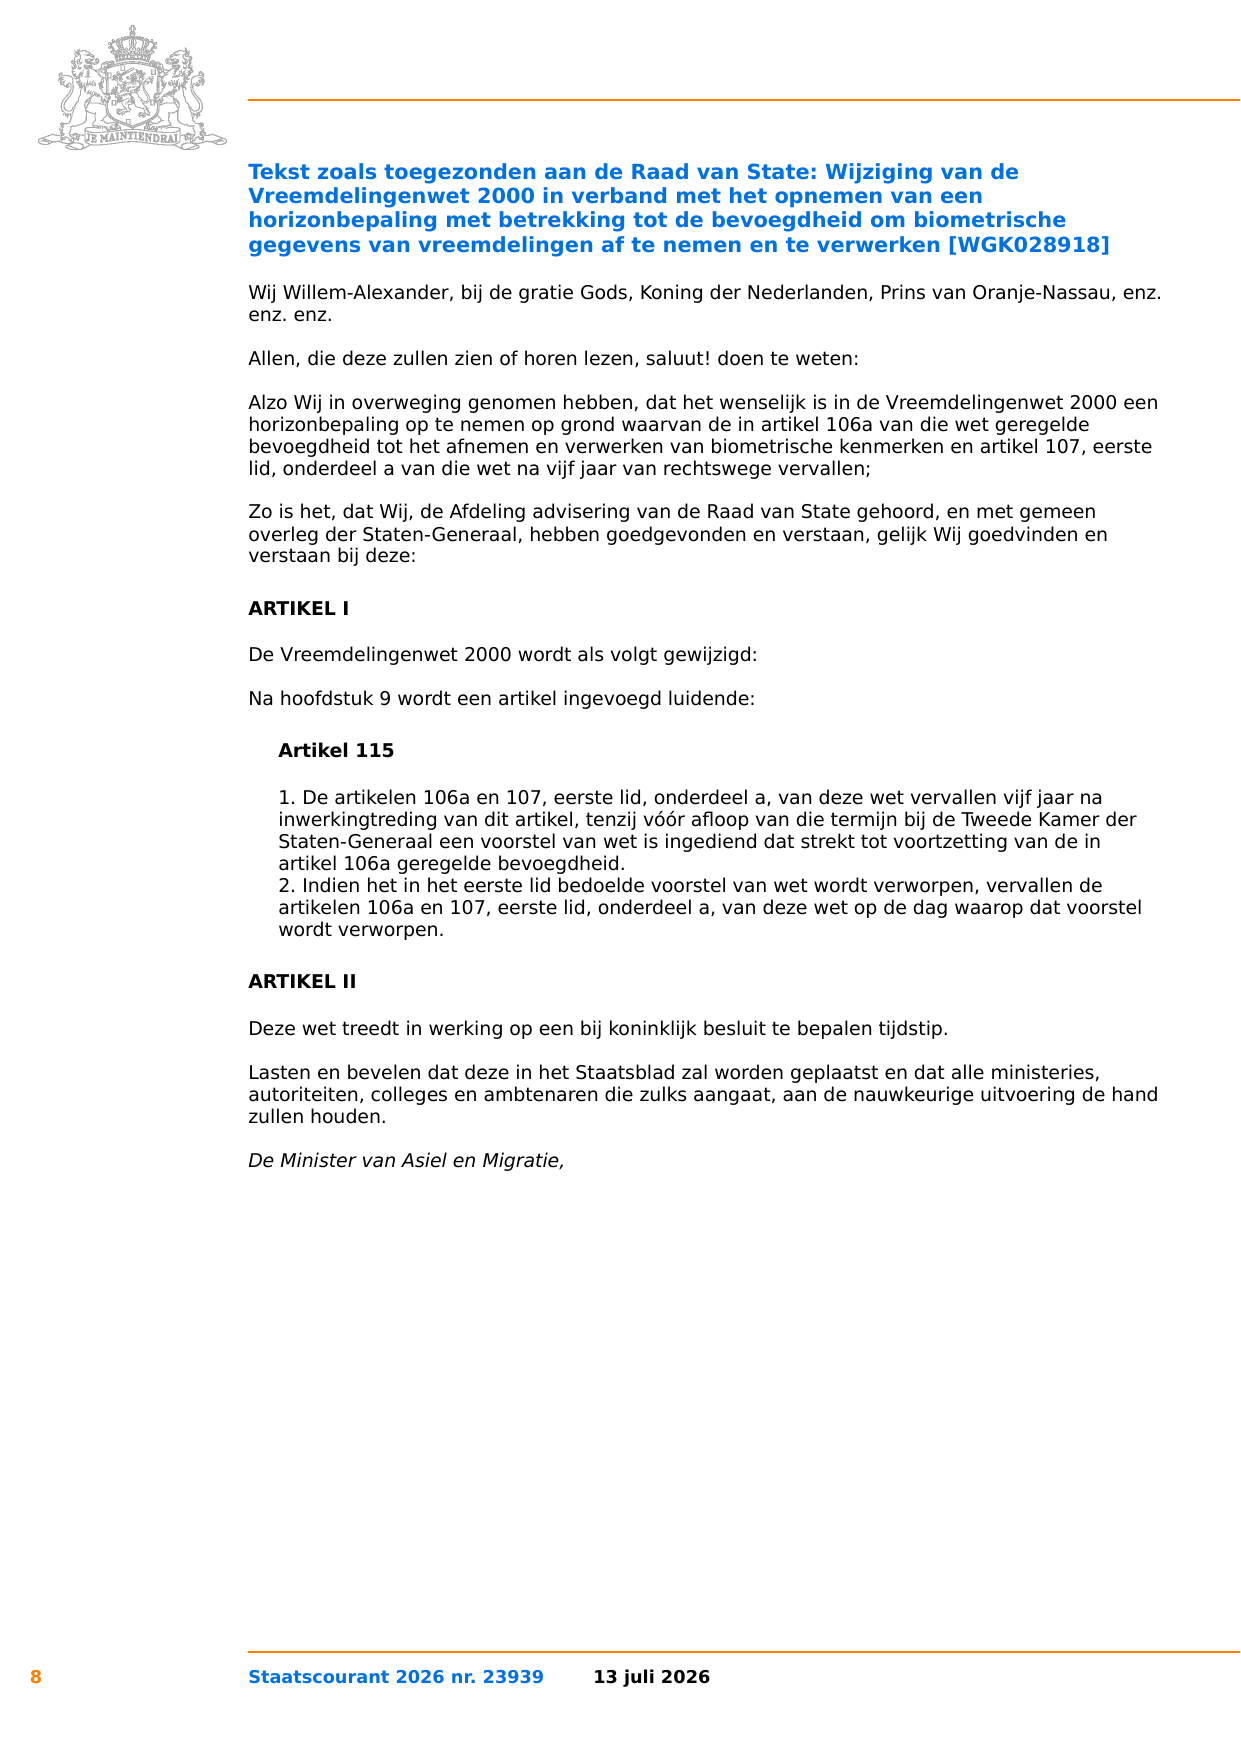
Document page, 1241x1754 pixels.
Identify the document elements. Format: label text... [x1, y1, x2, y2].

text Na hoofdstuk 9 wordt een artikel ingevoegd luidende: [248, 688, 1163, 710]
text De Minister van Asiel en Migratie, [248, 1150, 1163, 1172]
text De Vreemdelingenwet 2000 wordt als volgt gewijzigd: [248, 644, 1163, 666]
text Deze wet treedt in werking op een bij koninklijk besluit te bepalen tijdstip. [248, 1018, 1163, 1040]
text Wij Willem-Alexander, bij de gratie Gods, Koning der Nederlanden, Prins van Oranje-Nassau, enz. enz. enz. [248, 282, 1163, 326]
picture [38, 25, 227, 150]
subtitle Artikel 115 [278, 740, 1163, 762]
subtitle Tekst zoals toegezonden aan de Raad van State: Wijziging van de Vreemdelingenwet 2000 in verband met het opnemen van een horizonbepaling met betrekking tot de bevoegdheid om biometrische gegevens van vreemdelingen af te nemen en te verwerken [WGK028918] [248, 160, 1163, 257]
text 1. De artikelen 106a en 107, eerste lid, onderdeel a, van deze wet vervallen vijf jaar na inwerkingtreding van dit artikel, tenzij vóór afloop van die termijn bij de Tweede Kamer der Staten-Generaal een voorstel van wet is ingediend dat strekt tot voortzetting van de in artikel 106a geregelde bevoegdheid. [278, 787, 1163, 875]
text Zo is het, dat Wij, de Afdeling advisering van de Raad van State gehoord, en met gemeen overleg der Staten-Generaal, hebben goedgevonden en verstaan, gelijk Wij goedvinden en verstaan bij deze: [248, 501, 1163, 567]
subtitle ARTIKEL I [248, 597, 1163, 619]
subtitle ARTIKEL II [248, 971, 1163, 993]
text Allen, die deze zullen zien of horen lezen, saluut! doen te weten: [248, 348, 1163, 370]
text Alzo Wij in overweging genomen hebben, dat het wenselijk is in de Vreemdelingenwet 2000 een horizonbepaling op te nemen op grond waarvan de in artikel 106a van die wet geregelde bevoegdheid tot het afnemen en verwerken van biometrische kenmerken en artikel 107, eerste lid, onderdeel a van die wet na vijf jaar van rechtswege vervallen; [248, 392, 1163, 479]
text 2. Indien het in het eerste lid bedoelde voorstel van wet wordt verworpen, vervallen de artikelen 106a en 107, eerste lid, onderdeel a, van deze wet op de dag waarop dat voorstel wordt verworpen. [278, 875, 1163, 941]
text Lasten en bevelen dat deze in het Staatsblad zal worden geplaatst en dat alle ministeries, autoriteiten, colleges en ambtenaren die zulks aangaat, aan de nauwkeurige uitvoering de hand zullen houden. [248, 1062, 1163, 1128]
